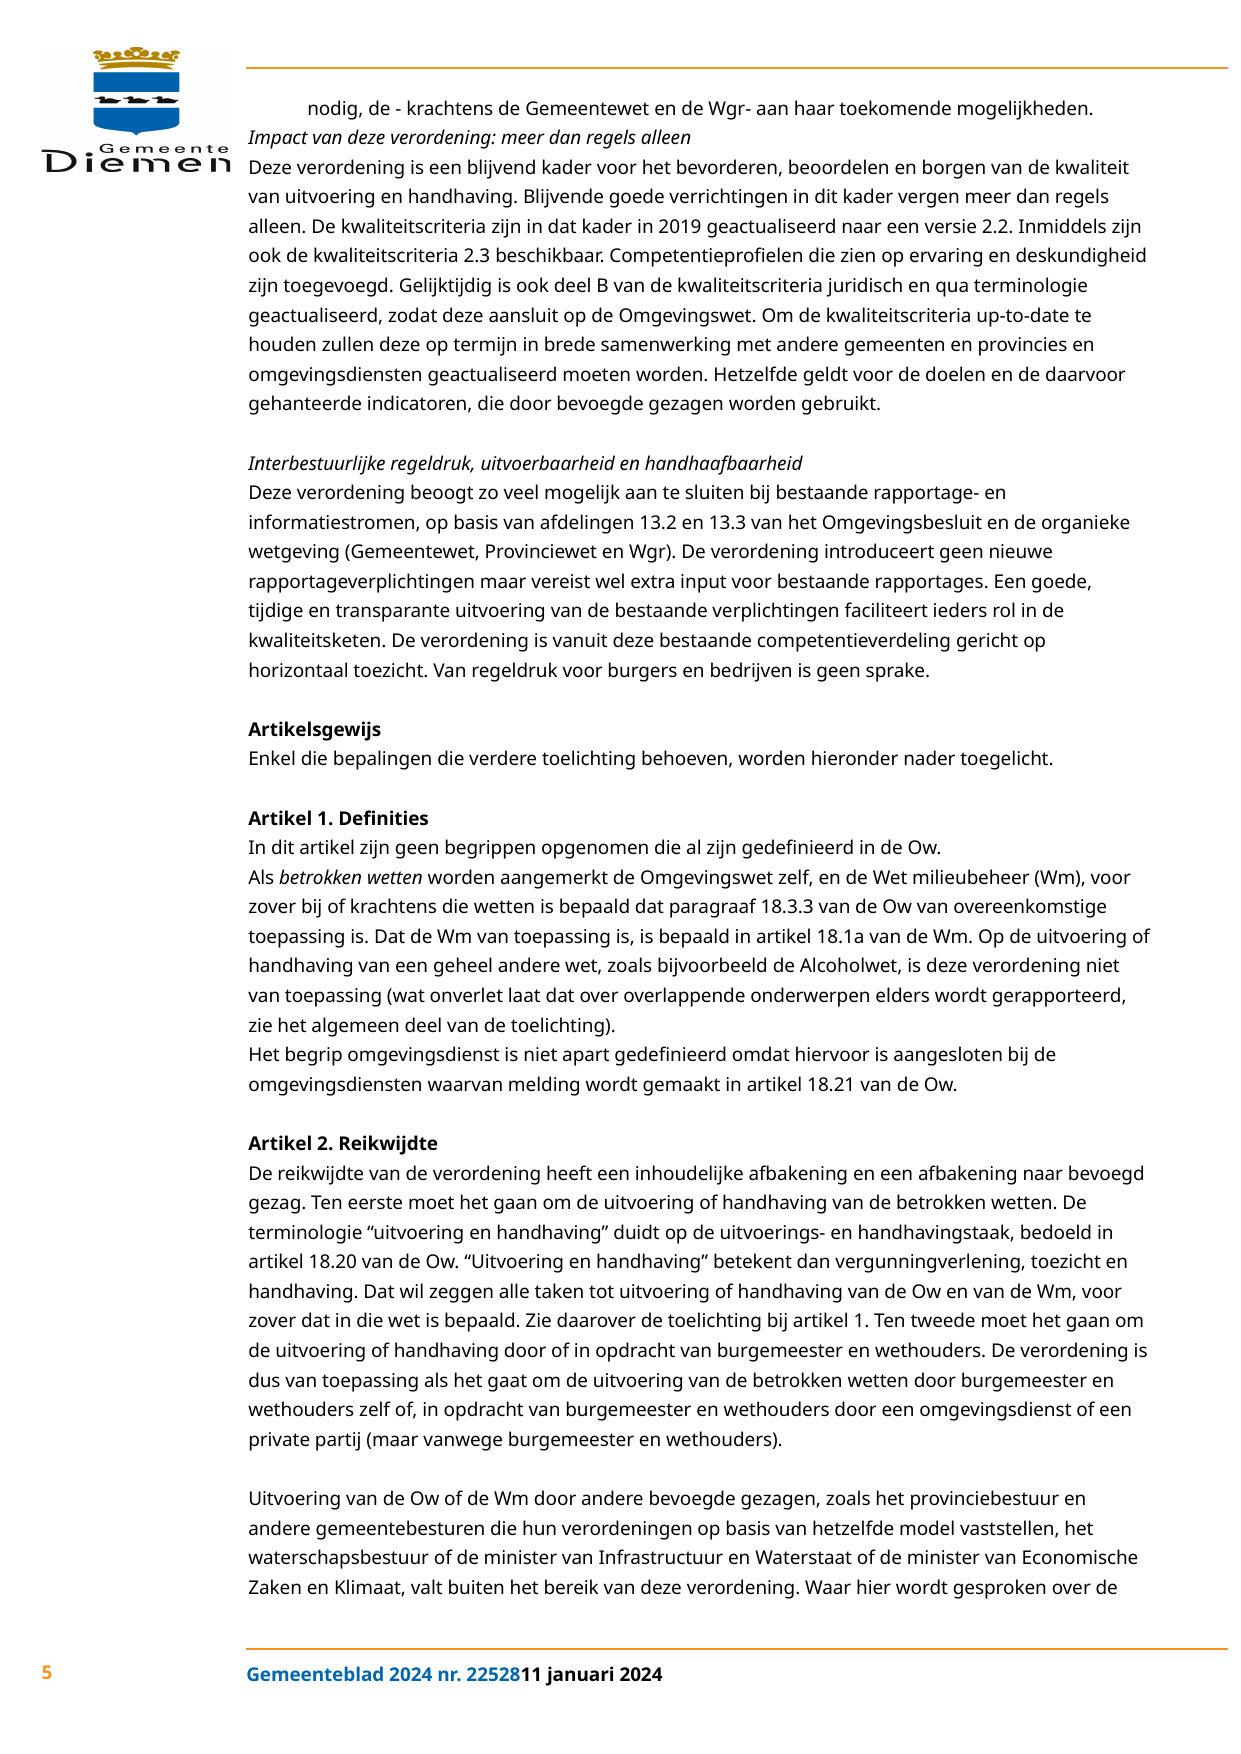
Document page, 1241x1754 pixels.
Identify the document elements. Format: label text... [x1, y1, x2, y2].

list nodig, de - krachtens de Gemeentewet en de Wgr- aan haar toekomende mogelijkheden. [248, 95, 1152, 121]
text Interbestuurlijke regeldruk, uitvoerbaarheid en handhaafbaarheid [248, 450, 1152, 476]
text Impact van deze verordening: meer dan regels alleen [248, 124, 1152, 150]
text Artikel 1. Definities [248, 805, 1152, 831]
text Uitvoering van de Ow of de Wm door andere bevoegde gezagen, zoals het provinciebestuur en andere gemeentebesturen die hun verordeningen op basis van hetzelfde model vaststellen, het waterschapsbestuur of de minister van Infrastructuur en Waterstaat of de minister van Economische Zaken en Klimaat, valt buiten het bereik van deze verordening. Waar hier wordt gesproken over de [248, 1485, 1152, 1600]
text Artikelsgewijs [248, 716, 1152, 742]
text Het begrip omgevingsdienst is niet apart gedefinieerd omdat hiervoor is aangesloten bij de omgevingsdiensten waarvan melding wordt gemaakt in artikel 18.21 van de Ow. [248, 1041, 1152, 1097]
text Deze verordening beoogt zo veel mogelijk aan te sluiten bij bestaande rapportage- en informatiestromen, op basis van afdelingen 13.2 en 13.3 van het Omgevingsbesluit en de organieke wetgeving (Gemeentewet, Provinciewet en Wgr). De verordening introduceert geen nieuwe rapportageverplichtingen maar vereist wel extra input voor bestaande rapportages. Een goede, tijdige en transparante uitvoering van de bestaande verplichtingen faciliteert ieders rol in de kwaliteitsketen. De verordening is vanuit deze bestaande competentieverdeling gericht op horizontaal toezicht. Van regeldruk voor burgers en bedrijven is geen sprake. [248, 479, 1152, 683]
text Deze verordening is een blijvend kader voor het bevorderen, beoordelen en borgen van de kwaliteit van uitvoering en handhaving. Blijvende goede verrichtingen in dit kader vergen meer dan regels alleen. De kwaliteitscriteria zijn in dat kader in 2019 geactualiseerd naar een versie 2.2. Inmiddels zijn ook de kwaliteitscriteria 2.3 beschikbaar. Competentieprofielen die zien op ervaring en deskundigheid zijn toegevoegd. Gelijktijdig is ook deel B van de kwaliteitscriteria juridisch en qua terminologie geactualiseerd, zodat deze aansluit op de Omgevingswet. Om de kwaliteitscriteria up-to-date te houden zullen deze op termijn in brede samenwerking met andere gemeenten en provincies en omgevingsdiensten geactualiseerd moeten worden. Hetzelfde geldt voor de doelen en de daarvoor gehanteerde indicatoren, die door bevoegde gezagen worden gebruikt. [248, 154, 1152, 416]
text In dit artikel zijn geen begrippen opgenomen die al zijn gedefinieerd in de Ow. [248, 834, 1152, 860]
text Artikel 2. Reikwijdte [248, 1130, 1152, 1156]
text De reikwijdte van de verordening heeft een inhoudelijke afbakening en een afbakening naar bevoegd gezag. Ten eerste moet het gaan om de uitvoering of handhaving van de betrokken wetten. De terminologie “uitvoering en handhaving” duidt op de uitvoerings- en handhavingstaak, bedoeld in artikel 18.20 van de Ow. “Uitvoering en handhaving” betekent dan vergunningverlening, toezicht en handhaving. Dat wil zeggen alle taken tot uitvoering of handhaving van de Ow en van de Wm, voor zover dat in die wet is bepaald. Zie daarover de toelichting bij artikel 1. Ten tweede moet het gaan om de uitvoering of handhaving door of in opdracht van burgemeester en wethouders. De verordening is dus van toepassing als het gaat om de uitvoering van de betrokken wetten door burgemeester en wethouders zelf of, in opdracht van burgemeester en wethouders door een omgevingsdienst of een private partij (maar vanwege burgemeester en wethouders). [248, 1160, 1152, 1452]
text Als betrokken wetten worden aangemerkt de Omgevingswet zelf, en de Wet milieubeheer (Wm), voor zover bij of krachtens die wetten is bepaald dat paragraaf 18.3.3 van de Ow van overeenkomstige toepassing is. Dat de Wm van toepassing is, is bepaald in artikel 18.1a van de Wm. Op de uitvoering of handhaving van een geheel andere wet, zoals bijvoorbeeld de Alcoholwet, is deze verordening niet van toepassing (wat onverlet laat dat over overlappende onderwerpen elders wordt gerapporteerd, zie het algemeen deel van de toelichting). [248, 864, 1152, 1038]
text Enkel die bepalingen die verdere toelichting behoeven, worden hieronder nader toegelicht. [248, 746, 1152, 771]
picture [41, 47, 231, 172]
